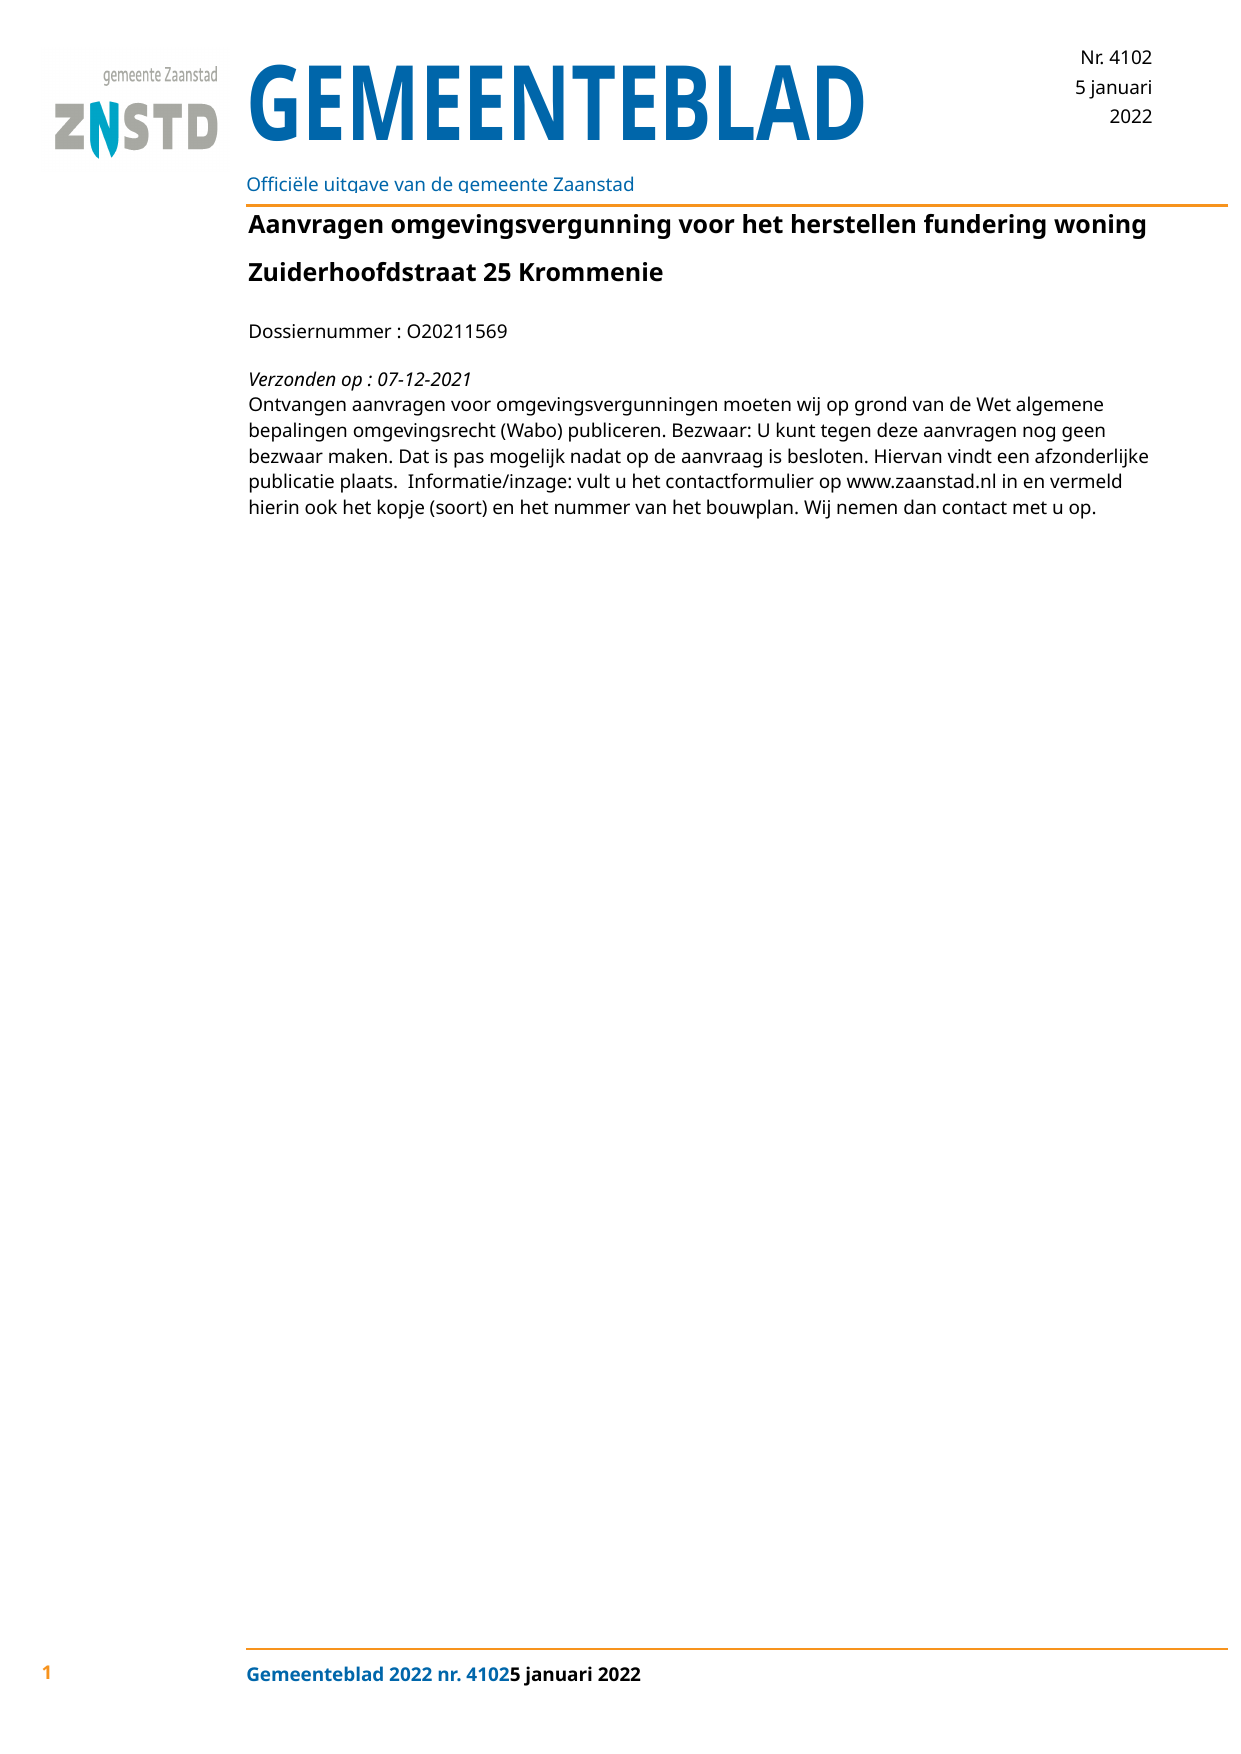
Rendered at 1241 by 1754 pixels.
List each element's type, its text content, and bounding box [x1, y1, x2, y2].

picture [41, 47, 231, 172]
text Ontvangen aanvragen voor omgevingsvergunningen moeten wij op grond van de Wet algemene bepalingen omgevingsrecht (Wabo) publiceren. Bezwaar: U kunt tegen deze aanvragen nog geen bezwaar maken. Dat is pas mogelijk nadat op de aanvraag is besloten. Hiervan vindt een afzonderlijke publicatie plaats. Informatie/inzage: vult u het contactformulier op www.zaanstad.nl in en vermeld hierin ook het kopje (soort) en het nummer van het bouwplan. Wij nemen dan contact met u op. [248, 391, 1152, 520]
text Dossiernummer : O20211569 [248, 318, 1152, 344]
text Verzonden op : 07-12-2021 [248, 366, 1152, 391]
text Aanvragen omgevingsvergunning voor het herstellen fundering woning Zuiderhoofdstraat 25 Krommenie [248, 207, 1152, 288]
